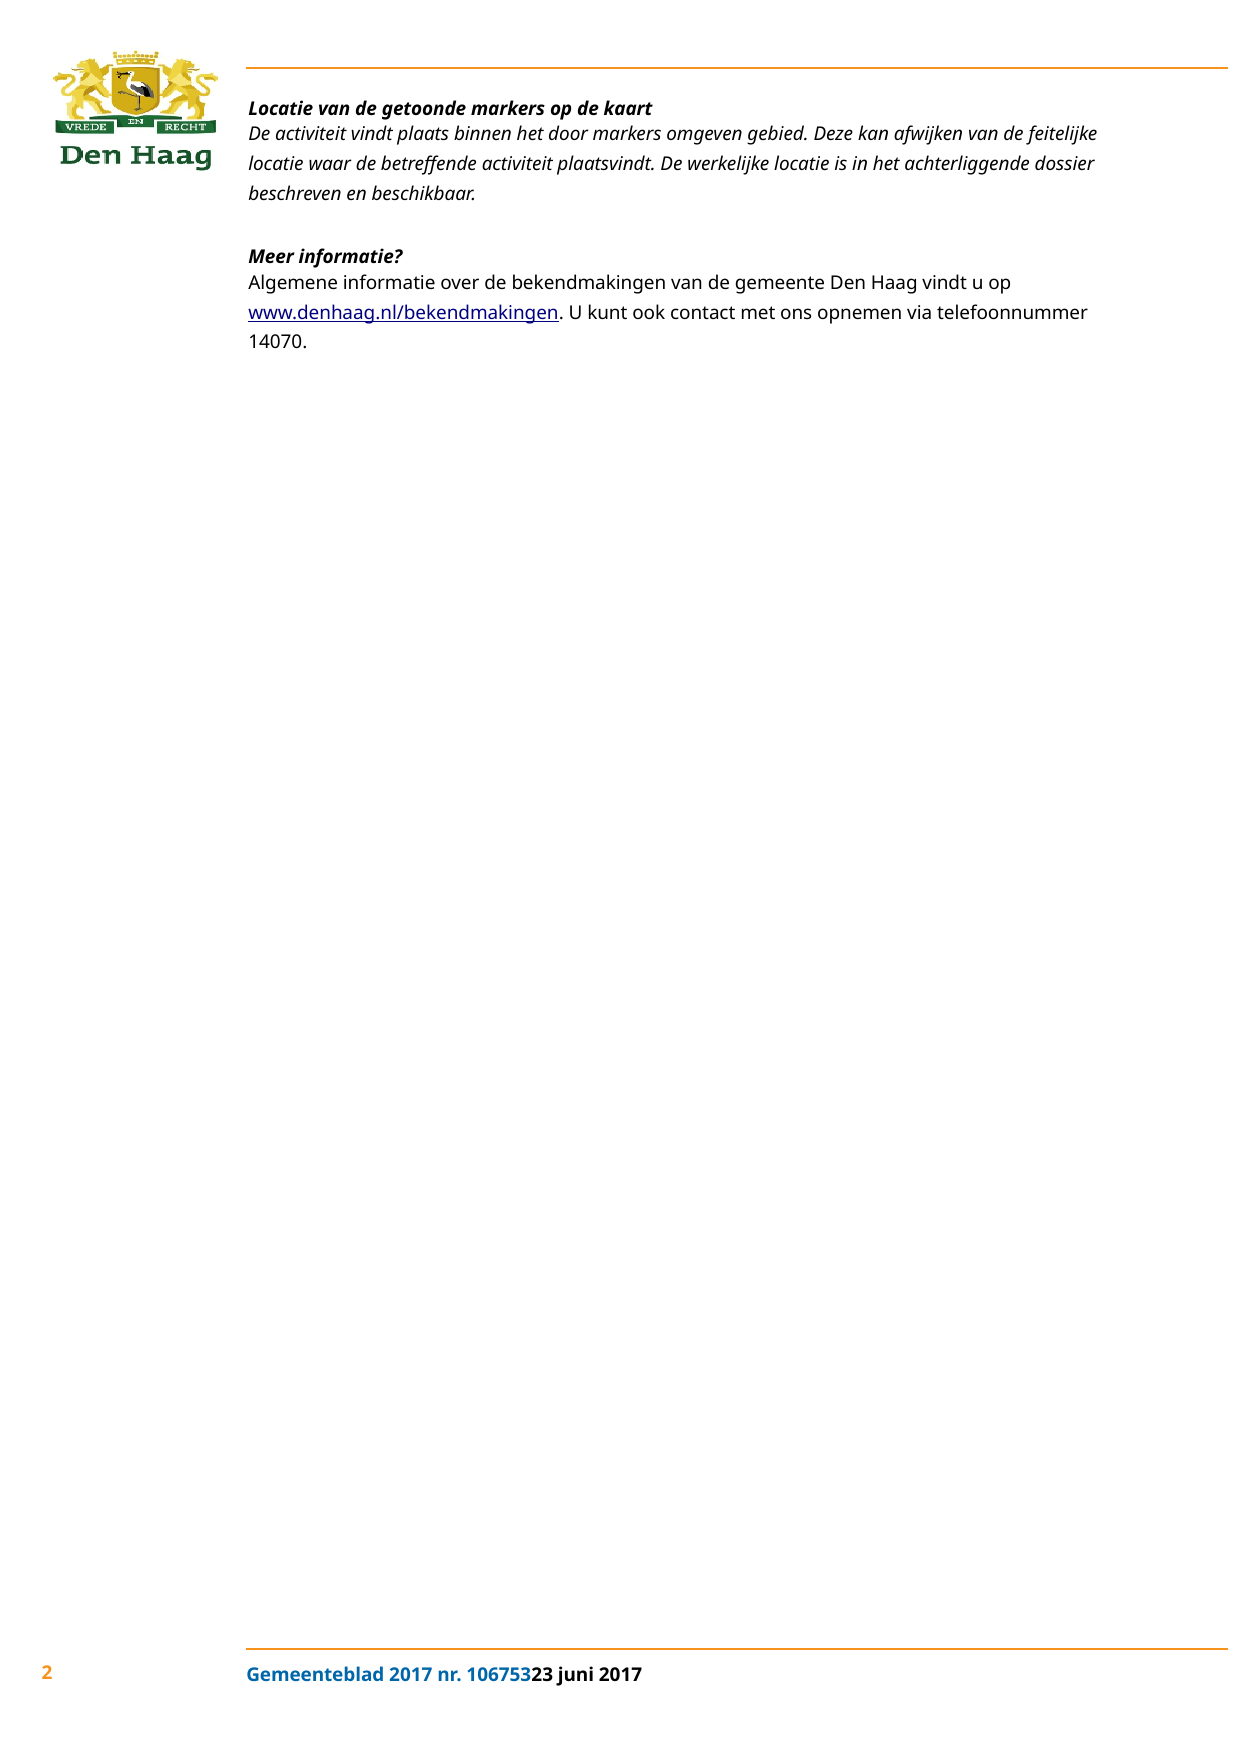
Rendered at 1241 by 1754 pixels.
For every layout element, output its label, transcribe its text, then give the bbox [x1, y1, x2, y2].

text De activiteit vindt plaats binnen het door markers omgeven gebied. Deze kan afwijken van de feitelijke locatie waar de betreffende activiteit plaatsvindt. De werkelijke locatie is in het achterliggende dossier beschreven en beschikbaar. [248, 121, 1152, 205]
text Locatie van de getoonde markers op de kaart [248, 95, 1152, 121]
picture [41, 47, 231, 172]
text Algemene informatie over de bekendmakingen van de gemeente Den Haag vindt u op www.denhaag.nl/bekendmakingen. U kunt ook contact met ons opnemen via telefoonnummer 14070. [248, 269, 1152, 354]
text Meer informatie? [248, 244, 1152, 269]
